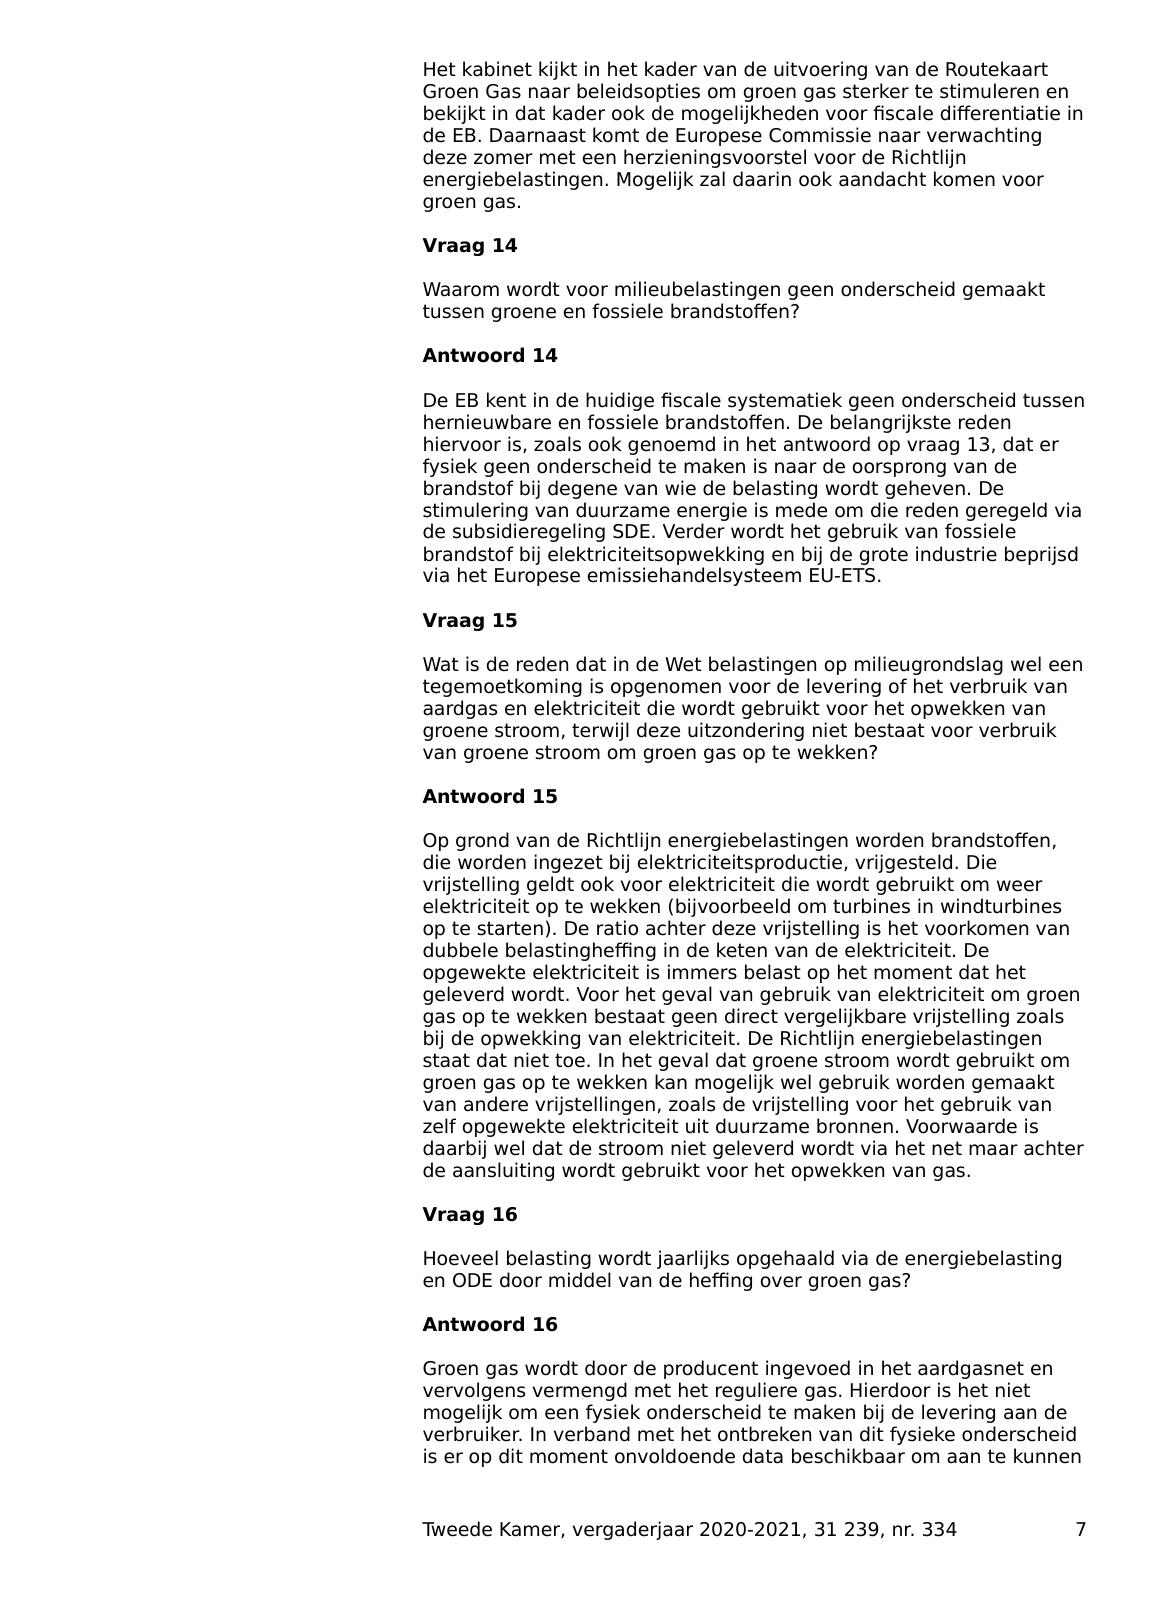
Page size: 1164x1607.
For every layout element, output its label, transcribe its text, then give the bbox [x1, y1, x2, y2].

text Groen gas wordt door de producent ingevoed in het aardgasnet en vervolgens vermengd met het reguliere gas. Hierdoor is het niet mogelijk om een fysiek onderscheid te maken bij de levering aan de verbruiker. In verband met het ontbreken van dit fysieke onderscheid is er op dit moment onvoldoende data beschikbaar om aan te kunnen [422, 1358, 1087, 1468]
subtitle Vraag 14 [422, 235, 1087, 257]
text Het kabinet kijkt in het kader van de uitvoering van de Routekaart Groen Gas naar beleidsopties om groen gas sterker te stimuleren en bekijkt in dat kader ook de mogelijkheden voor fiscale differentiatie in de EB. Daarnaast komt de Europese Commissie naar verwachting deze zomer met een herzieningsvoorstel voor de Richtlijn energiebelastingen. Mogelijk zal daarin ook aandacht komen voor groen gas. [422, 59, 1087, 213]
subtitle Antwoord 16 [422, 1314, 1087, 1336]
text Wat is de reden dat in de Wet belastingen op milieugrondslag wel een tegemoetkoming is opgenomen voor de levering of het verbruik van aardgas en elektriciteit die wordt gebruikt voor het opwekken van groene stroom, terwijl deze uitzondering niet bestaat voor verbruik van groene stroom om groen gas op te wekken? [422, 654, 1087, 764]
subtitle Antwoord 15 [422, 786, 1087, 808]
subtitle Vraag 15 [422, 609, 1087, 632]
text Op grond van de Richtlijn energiebelastingen worden brandstoffen, die worden ingezet bij elektriciteitsproductie, vrijgesteld. Die vrijstelling geldt ook voor elektriciteit die wordt gebruikt om weer elektriciteit op te wekken (bijvoorbeeld om turbines in windturbines op te starten). De ratio achter deze vrijstelling is het voorkomen van dubbele belastingheffing in de keten van de elektriciteit. De opgewekte elektriciteit is immers belast op het moment dat het geleverd wordt. Voor het geval van gebruik van elektriciteit om groen gas op te wekken bestaat geen direct vergelijkbare vrijstelling zoals bij de opwekking van elektriciteit. De Richtlijn energiebelastingen staat dat niet toe. In het geval dat groene stroom wordt gebruikt om groen gas op te wekken kan mogelijk wel gebruik worden gemaakt van andere vrijstellingen, zoals de vrijstelling voor het gebruik van zelf opgewekte elektriciteit uit duurzame bronnen. Voorwaarde is daarbij wel dat de stroom niet geleverd wordt via het net maar achter de aansluiting wordt gebruikt voor het opwekken van gas. [422, 830, 1087, 1182]
text Hoeveel belasting wordt jaarlijks opgehaald via de energiebelasting en ODE door middel van de heffing over groen gas? [422, 1248, 1087, 1292]
text De EB kent in de huidige fiscale systematiek geen onderscheid tussen hernieuwbare en fossiele brandstoffen. De belangrijkste reden hiervoor is, zoals ook genoemd in het antwoord op vraag 13, dat er fysiek geen onderscheid te maken is naar de oorsprong van de brandstof bij degene van wie de belasting wordt geheven. De stimulering van duurzame energie is mede om die reden geregeld via de subsidieregeling SDE. Verder wordt het gebruik van fossiele brandstof bij elektriciteitsopwekking en bij de grote industrie beprijsd via het Europese emissiehandelsysteem EU-ETS. [422, 389, 1087, 587]
subtitle Antwoord 14 [422, 345, 1087, 367]
subtitle Vraag 16 [422, 1204, 1087, 1226]
text Waarom wordt voor milieubelastingen geen onderscheid gemaakt tussen groene en fossiele brandstoffen? [422, 279, 1087, 323]
